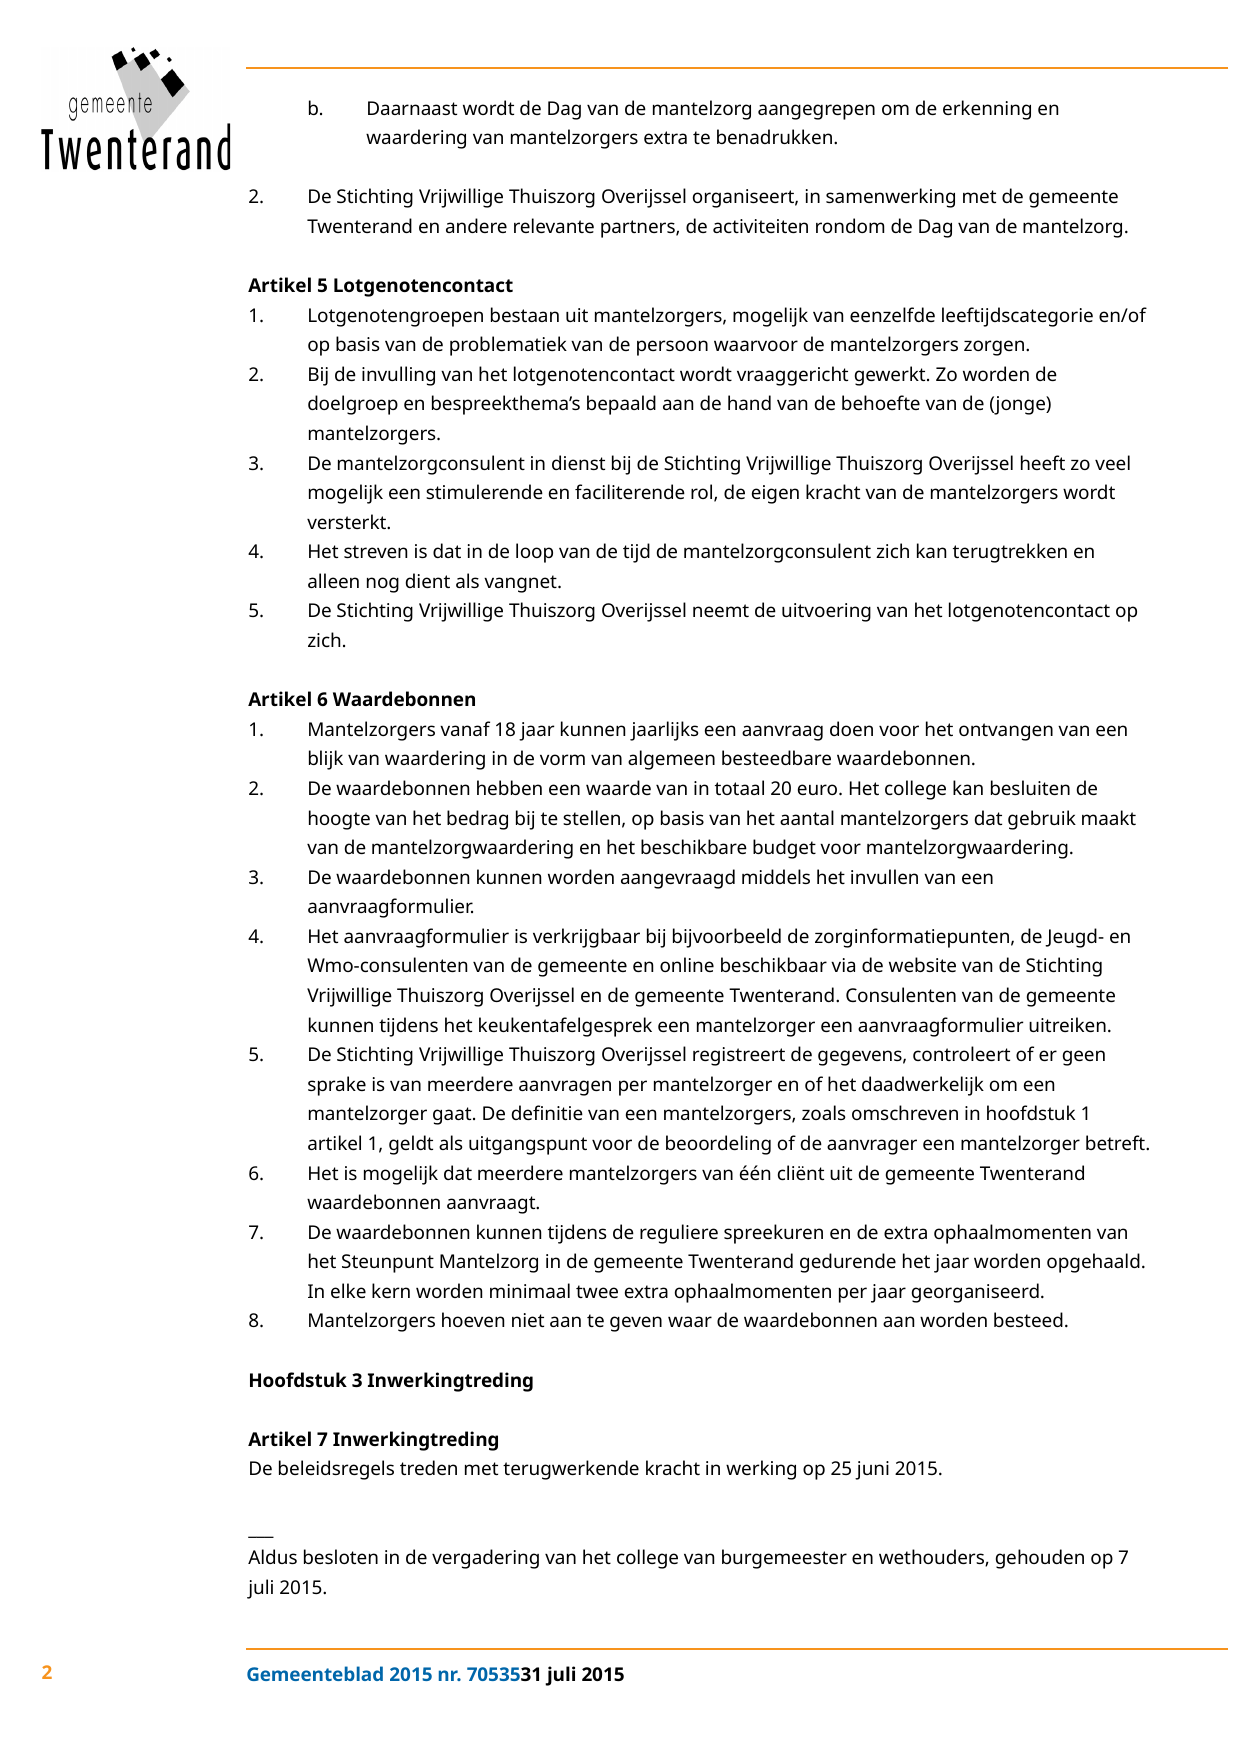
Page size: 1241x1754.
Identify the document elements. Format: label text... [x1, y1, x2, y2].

list De mantelzorgconsulent in dienst bij de Stichting Vrijwillige Thuiszorg Overijssel heeft zo veel mogelijk een stimulerende en faciliterende rol, de eigen kracht van de mantelzorgers wordt versterkt. [248, 450, 1152, 535]
list Mantelzorgers vanaf 18 jaar kunnen jaarlijks een aanvraag doen voor het ontvangen van een blijk van waardering in de vorm van algemeen besteedbare waardebonnen. [248, 716, 1152, 771]
list Het aanvraagformulier is verkrijgbaar bij bijvoorbeeld de zorginformatiepunten, de Jeugd- en Wmo-consulenten van de gemeente en online beschikbaar via de website van de Stichting Vrijwillige Thuiszorg Overijssel en de gemeente Twenterand. Consulenten van de gemeente kunnen tijdens het keukentafelgesprek een mantelzorger een aanvraagformulier uitreiken. [248, 923, 1152, 1038]
text De beleidsregels treden met terugwerkende kracht in werking op 25 juni 2015. [248, 1456, 1152, 1481]
list De waardebonnen hebben een waarde van in totaal 20 euro. Het college kan besluiten de hoogte van het bedrag bij te stellen, op basis van het aantal mantelzorgers dat gebruik maakt van de mantelzorgwaardering en het beschikbare budget voor mantelzorgwaardering. [248, 775, 1152, 860]
list Het is mogelijk dat meerdere mantelzorgers van één cliënt uit de gemeente Twenterand waardebonnen aanvraagt. [248, 1160, 1152, 1215]
list De waardebonnen kunnen worden aangevraagd middels het invullen van een aanvraagformulier. [248, 864, 1152, 919]
list Het streven is dat in de loop van de tijd de mantelzorgconsulent zich kan terugtrekken en alleen nog dient als vangnet. [248, 538, 1152, 594]
list De Stichting Vrijwillige Thuiszorg Overijssel registreert de gegevens, controleert of er geen sprake is van meerdere aanvragen per mantelzorger en of het daadwerkelijk om een mantelzorger gaat. De definitie van een mantelzorgers, zoals omschreven in hoofdstuk 1 artikel 1, geldt als uitgangspunt voor de beoordeling of de aanvrager een mantelzorger betreft. [248, 1041, 1152, 1156]
list De Stichting Vrijwillige Thuiszorg Overijssel neemt de uitvoering van het lotgenotencontact op zich. [248, 598, 1152, 653]
text Artikel 7 Inwerkingtreding [248, 1426, 1152, 1452]
text Hoofdstuk 3 Inwerkingtreding [248, 1367, 1152, 1393]
list De Stichting Vrijwillige Thuiszorg Overijssel organiseert, in samenwerking met de gemeente Twenterand en andere relevante partners, de activiteiten rondom de Dag van de mantelzorg. [248, 183, 1152, 239]
text Artikel 6 Waardebonnen [248, 686, 1152, 712]
list Mantelzorgers hoeven niet aan te geven waar de waardebonnen aan worden besteed. [248, 1308, 1152, 1333]
text Aldus besloten in de vergadering van het college van burgemeester en wethouders, gehouden op 7 juli 2015. [248, 1544, 1152, 1600]
list Daarnaast wordt de Dag van de mantelzorg aangegrepen om de erkenning en waardering van mantelzorgers extra te benadrukken. [307, 95, 1152, 150]
list Lotgenotengroepen bestaan uit mantelzorgers, mogelijk van eenzelfde leeftijdscategorie en/of op basis van de problematiek van de persoon waarvoor de mantelzorgers zorgen. [248, 302, 1152, 357]
picture [41, 47, 231, 172]
text Artikel 5 Lotgenotencontact [248, 272, 1152, 298]
text ___ [248, 1515, 1152, 1541]
list Bij de invulling van het lotgenotencontact wordt vraaggericht gewerkt. Zo worden de doelgroep en bespreekthema’s bepaald aan de hand van de behoefte van de (jonge) mantelzorgers. [248, 361, 1152, 446]
list De waardebonnen kunnen tijdens de reguliere spreekuren en de extra ophaalmomenten van het Steunpunt Mantelzorg in de gemeente Twenterand gedurende het jaar worden opgehaald. In elke kern worden minimaal twee extra ophaalmomenten per jaar georganiseerd. [248, 1219, 1152, 1304]
